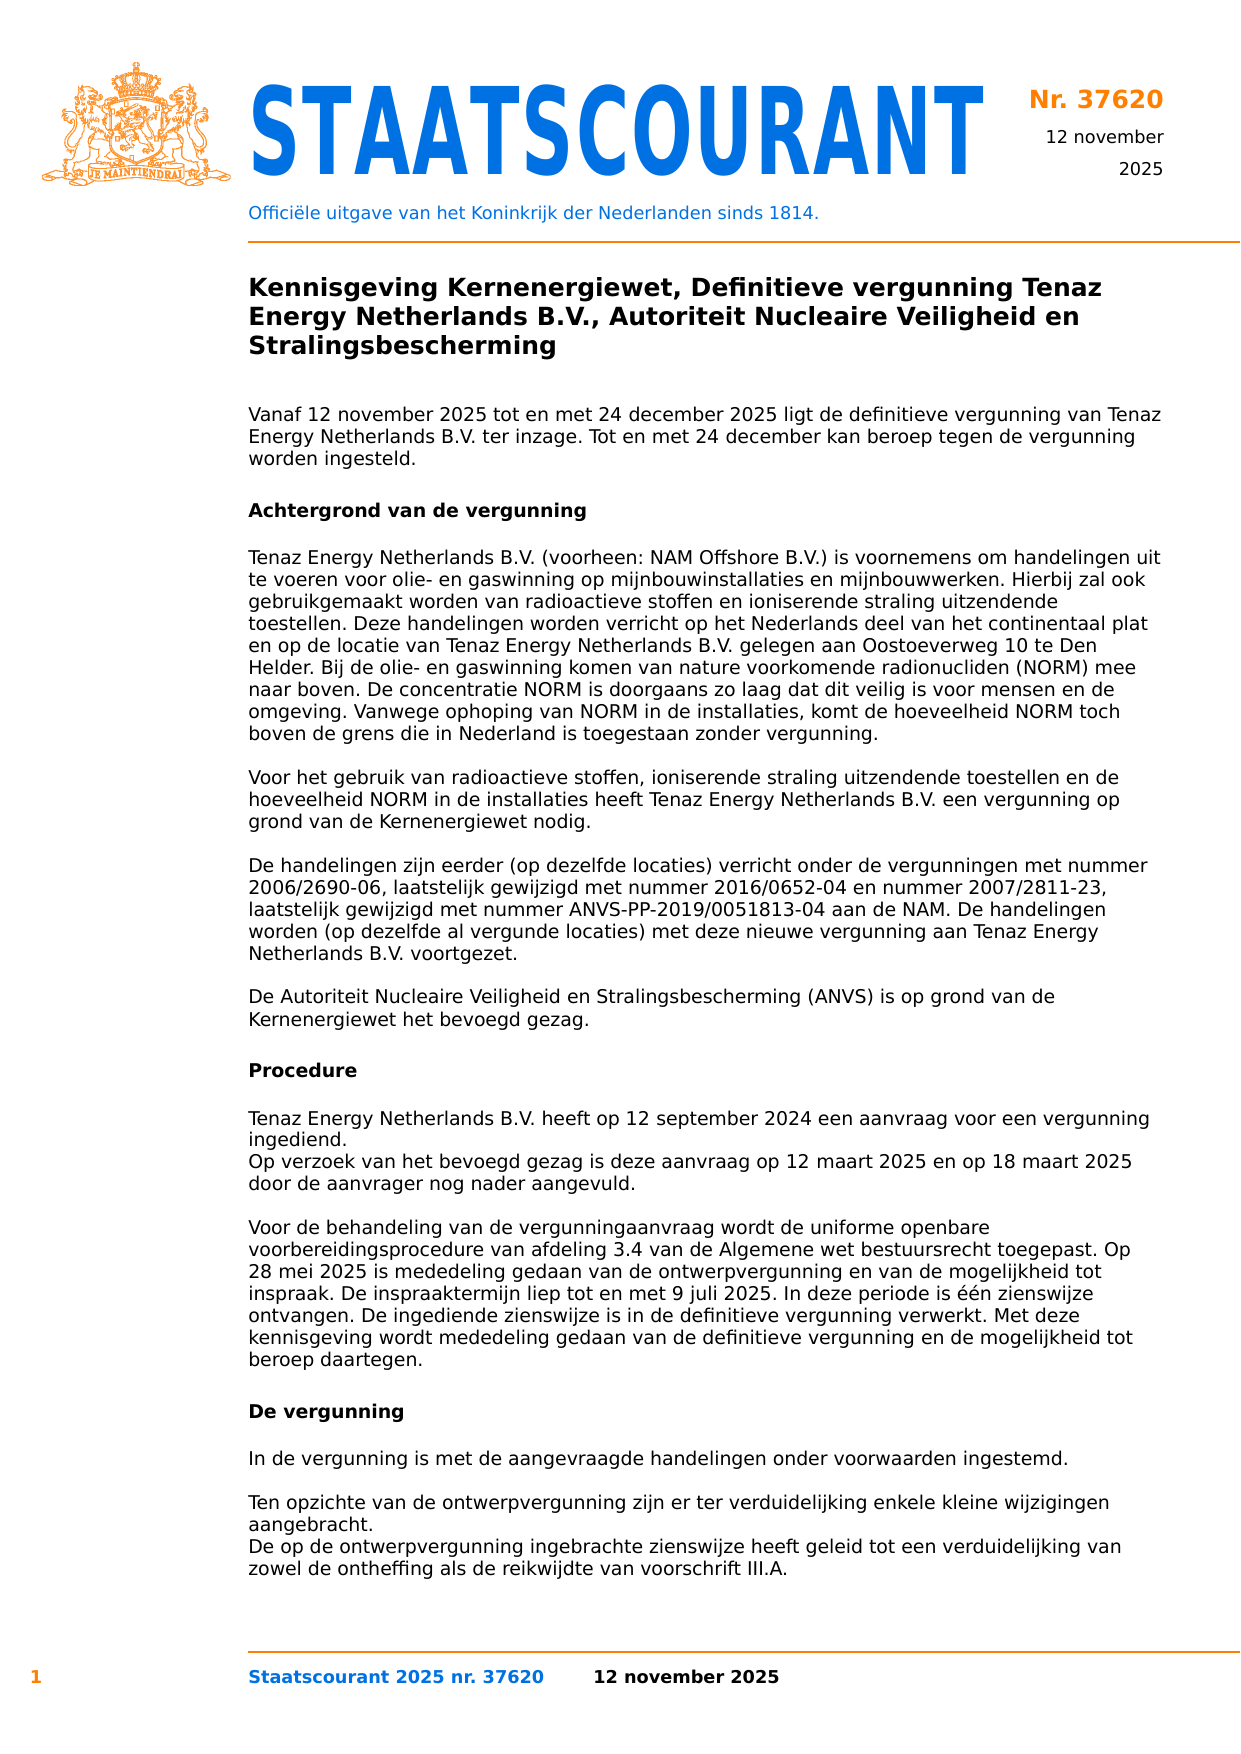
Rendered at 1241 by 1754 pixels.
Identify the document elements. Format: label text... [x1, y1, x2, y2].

subtitle Procedure [248, 1060, 1163, 1082]
subtitle Achtergrond van de vergunning [248, 500, 1163, 522]
text In de vergunning is met de aangevraagde handelingen onder voorwaarden ingestemd. [248, 1448, 1163, 1470]
subtitle Kennisgeving Kernenergiewet, Definitieve vergunning Tenaz Energy Netherlands B.V., Autoriteit Nucleaire Veiligheid en Stralingsbescherming [248, 273, 1163, 361]
text Op verzoek van het bevoegd gezag is deze aanvraag op 12 maart 2025 en op 18 maart 2025 door de aanvrager nog nader aangevuld. [248, 1151, 1163, 1195]
table_cell 2025 [998, 153, 1240, 203]
text De Autoriteit Nucleaire Veiligheid en Stralingsbescherming (ANVS) is op grond van de Kernenergiewet het bevoegd gezag. [248, 986, 1163, 1030]
picture [41, 62, 231, 186]
table_cell Officiële uitgave van het Koninkrijk der Nederlanden sinds 1814. [248, 203, 1240, 241]
text Vanaf 12 november 2025 tot en met 24 december 2025 ligt de definitieve vergunning van Tenaz Energy Netherlands B.V. ter inzage. Tot en met 24 december kan beroep tegen de vergunning worden ingesteld. [248, 404, 1163, 470]
table_header Nr. 37620 [998, 62, 1240, 121]
text Voor het gebruik van radioactieve stoffen, ioniserende straling uitzendende toestellen en de hoeveelheid NORM in de installaties heeft Tenaz Energy Netherlands B.V. een vergunning op grond van de Kernenergiewet nodig. [248, 767, 1163, 833]
text Tenaz Energy Netherlands B.V. heeft op 12 september 2024 een aanvraag voor een vergunning ingediend. [248, 1107, 1163, 1151]
text Voor de behandeling van de vergunningaanvraag wordt de uniforme openbare voorbereidingsprocedure van afdeling 3.4 van de Algemene wet bestuursrecht toegepast. Op 28 mei 2025 is mededeling gedaan van de ontwerpvergunning en van de mogelijkheid tot inspraak. De inspraaktermijn liep tot en met 9 juli 2025. In deze periode is één zienswijze ontvangen. De ingediende zienswijze is in de definitieve vergunning verwerkt. Met deze kennisgeving wordt mededeling gedaan van de definitieve vergunning en de mogelijkheid tot beroep daartegen. [248, 1217, 1163, 1371]
text De handelingen zijn eerder (op dezelfde locaties) verricht onder de vergunningen met nummer 2006/2690-06, laatstelijk gewijzigd met nummer 2016/0652-04 en nummer 2007/2811-23, laatstelijk gewijzigd met nummer ANVS-PP-2019/0051813-04 aan de NAM. De handelingen worden (op dezelfde al vergunde locaties) met deze nieuwe vergunning aan Tenaz Energy Netherlands B.V. voortgezet. [248, 855, 1163, 964]
text De op de ontwerpvergunning ingebrachte zienswijze heeft geleid tot een verduidelijking van zowel de ontheffing als de reikwijdte van voorschrift III.A. [248, 1536, 1163, 1580]
subtitle De vergunning [248, 1401, 1163, 1423]
table_cell 12 november [998, 121, 1240, 153]
text Tenaz Energy Netherlands B.V. (voorheen: NAM Offshore B.V.) is voornemens om handelingen uit te voeren voor olie- en gaswinning op mijnbouwinstallaties en mijnbouwwerken. Hierbij zal ook gebruikgemaakt worden van radioactieve stoffen en ioniserende straling uitzendende toestellen. Deze handelingen worden verricht op het Nederlands deel van het continentaal plat en op de locatie van Tenaz Energy Netherlands B.V. gelegen aan Oostoeverweg 10 te Den Helder. Bij de olie- en gaswinning komen van nature voorkomende radionucliden (NORM) mee naar boven. De concentratie NORM is doorgaans zo laag dat dit veilig is voor mensen en de omgeving. Vanwege ophoping van NORM in de installaties, komt de hoeveelheid NORM toch boven de grens die in Nederland is toegestaan zonder vergunning. [248, 547, 1163, 745]
table_header [25, 62, 248, 241]
text Ten opzichte van de ontwerpvergunning zijn er ter verduidelijking enkele kleine wijzigingen aangebracht. [248, 1492, 1163, 1536]
table_header STAATSCOURANT [248, 62, 998, 203]
